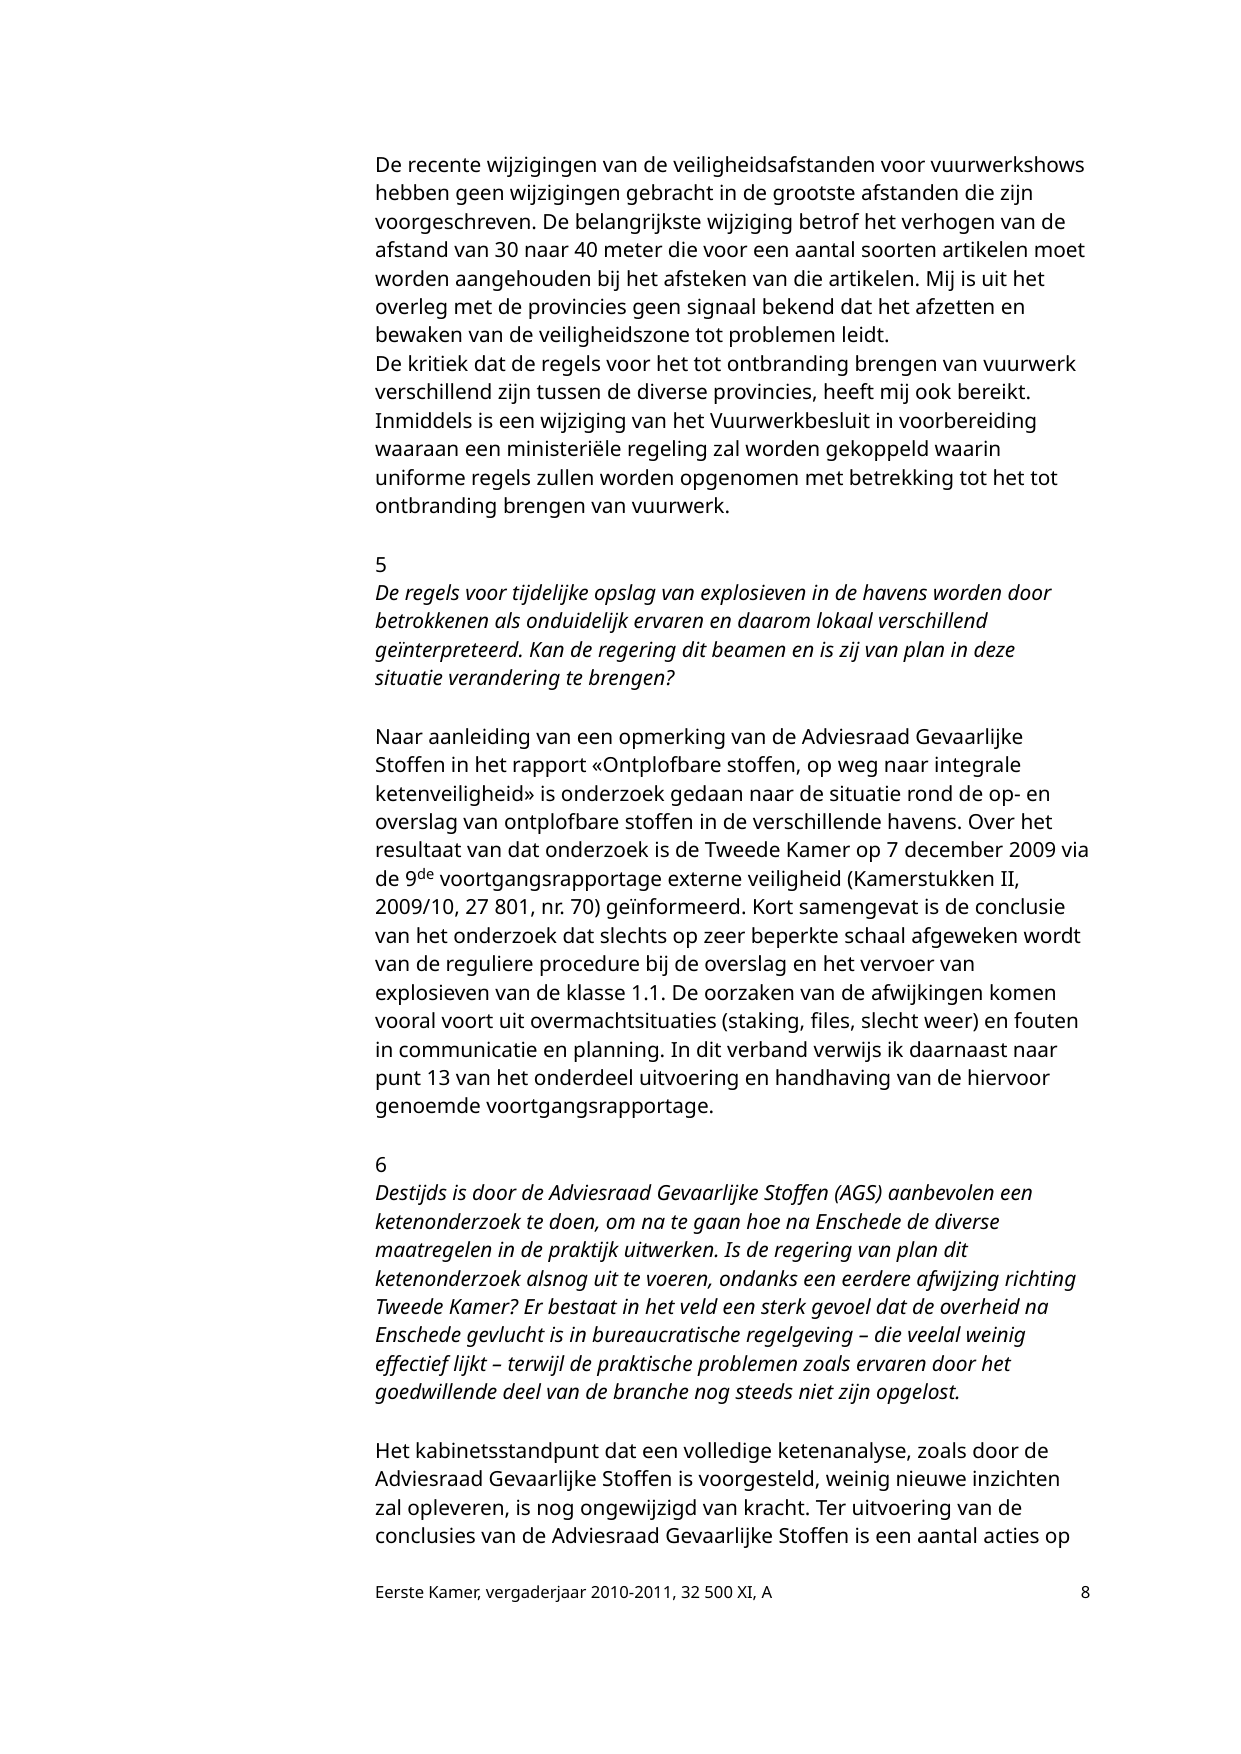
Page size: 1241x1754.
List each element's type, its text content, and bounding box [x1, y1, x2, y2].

text De kritiek dat de regels voor het tot ontbranding brengen van vuurwerk verschillend zijn tussen de diverse provincies, heeft mij ook bereikt. Inmiddels is een wijziging van het Vuurwerkbesluit in voorbereiding waaraan een ministeriële regeling zal worden gekoppeld waarin uniforme regels zullen worden opgenomen met betrekking tot het tot ontbranding brengen van vuurwerk. [375, 349, 1090, 520]
text De recente wijzigingen van de veiligheidsafstanden voor vuurwerkshows hebben geen wijzigingen gebracht in de grootste afstanden die zijn voorgeschreven. De belangrijkste wijziging betrof het verhogen van de afstand van 30 naar 40 meter die voor een aantal soorten artikelen moet worden aangehouden bij het afsteken van die artikelen. Mij is uit het overleg met de provincies geen signaal bekend dat het afzetten en bewaken van de veiligheidszone tot problemen leidt. [375, 150, 1090, 349]
text 5 [375, 550, 1090, 578]
text Destijds is door de Adviesraad Gevaarlijke Stoffen (AGS) aanbevolen een ketenonderzoek te doen, om na te gaan hoe na Enschede de diverse maatregelen in de praktijk uitwerken. Is de regering van plan dit ketenonderzoek alsnog uit te voeren, ondanks een eerdere afwijzing richting Tweede Kamer? Er bestaat in het veld een sterk gevoel dat de overheid na Enschede gevlucht is in bureaucratische regelgeving – die veelal weinig effectief lijkt – terwijl de praktische problemen zoals ervaren door het goedwillende deel van de branche nog steeds niet zijn opgelost. [375, 1178, 1090, 1406]
text De regels voor tijdelijke opslag van explosieven in de havens worden door betrokkenen als onduidelijk ervaren en daarom lokaal verschillend geïnterpreteerd. Kan de regering dit beamen en is zij van plan in deze situatie verandering te brengen? [375, 578, 1090, 692]
text Het kabinetsstandpunt dat een volledige ketenanalyse, zoals door de Adviesraad Gevaarlijke Stoffen is voorgesteld, weinig nieuwe inzichten zal opleveren, is nog ongewijzigd van kracht. Ter uitvoering van de conclusies van de Adviesraad Gevaarlijke Stoffen is een aantal acties op [375, 1436, 1090, 1550]
text 6 [375, 1150, 1090, 1178]
text Naar aanleiding van een opmerking van de Adviesraad Gevaarlijke Stoffen in het rapport «Ontplofbare stoffen, op weg naar integrale ketenveiligheid» is onderzoek gedaan naar de situatie rond de op- en overslag van ontplofbare stoffen in de verschillende havens. Over het resultaat van dat onderzoek is de Tweede Kamer op 7 december 2009 via de 9de voortgangsrapportage externe veiligheid (Kamerstukken II, 2009/10, 27 801, nr. 70) geïnformeerd. Kort samengevat is de conclusie van het onderzoek dat slechts op zeer beperkte schaal afgeweken wordt van de reguliere procedure bij de overslag en het vervoer van explosieven van de klasse 1.1. De oorzaken van de afwijkingen komen vooral voort uit overmachtsituaties (staking, files, slecht weer) en fouten in communicatie en planning. In dit verband verwijs ik daarnaast naar punt 13 van het onderdeel uitvoering en handhaving van de hiervoor genoemde voortgangsrapportage. [375, 722, 1090, 1120]
